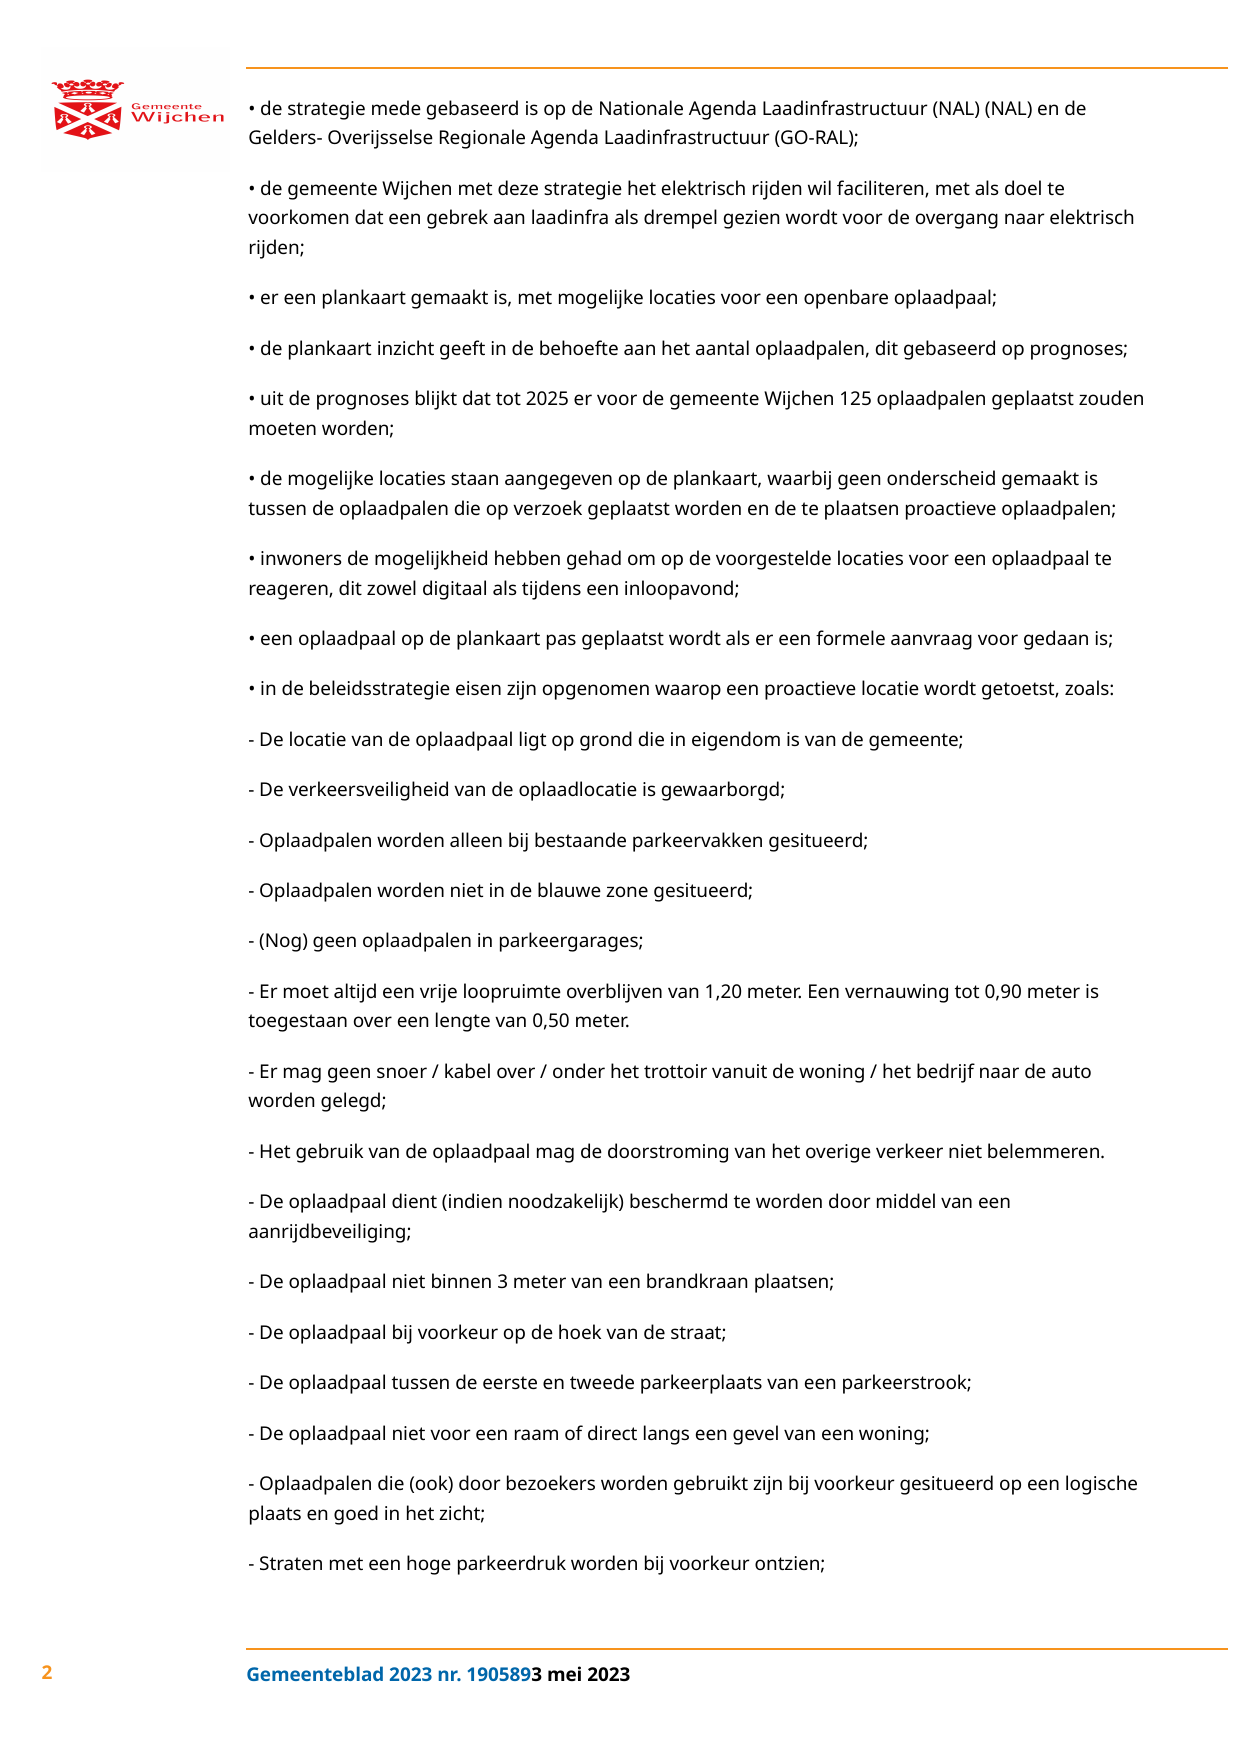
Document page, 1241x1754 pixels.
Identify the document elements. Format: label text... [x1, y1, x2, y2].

text - De oplaadpaal tussen de eerste en tweede parkeerplaats van een parkeerstrook; [248, 1369, 1152, 1395]
text - Er moet altijd een vrije loopruimte overblijven van 1,20 meter. Een vernauwing tot 0,90 meter is toegestaan over een lengte van 0,50 meter. [248, 978, 1152, 1033]
text • er een plankaart gemaakt is, met mogelijke locaties voor een openbare oplaadpaal; [248, 284, 1152, 310]
text - (Nog) geen oplaadpalen in parkeergarages; [248, 928, 1152, 953]
text • de mogelijke locaties staan aangegeven op de plankaart, waarbij geen onderscheid gemaakt is tussen de oplaadpalen die op verzoek geplaatst worden en de te plaatsen proactieve oplaadpalen; [248, 465, 1152, 521]
text • inwoners de mogelijkheid hebben gehad om op de voorgestelde locaties voor een oplaadpaal te reageren, dit zowel digitaal als tijdens een inloopavond; [248, 545, 1152, 601]
text - Straten met een hoge parkeerdruk worden bij voorkeur ontzien; [248, 1550, 1152, 1576]
text - Oplaadpalen die (ook) door bezoekers worden gebruikt zijn bij voorkeur gesitueerd op een logische plaats en goed in het zicht; [248, 1470, 1152, 1526]
text - Oplaadpalen worden alleen bij bestaande parkeervakken gesitueerd; [248, 827, 1152, 853]
text - De verkeersveiligheid van de oplaadlocatie is gewaarborgd; [248, 776, 1152, 802]
text • de plankaart inzicht geeft in de behoefte aan het aantal oplaadpalen, dit gebaseerd op prognoses; [248, 335, 1152, 361]
text - Het gebruik van de oplaadpaal mag de doorstroming van het overige verkeer niet belemmeren. [248, 1138, 1152, 1164]
text • in de beleidsstrategie eisen zijn opgenomen waarop een proactieve locatie wordt getoetst, zoals: [248, 676, 1152, 701]
text • de gemeente Wijchen met deze strategie het elektrisch rijden wil faciliteren, met als doel te voorkomen dat een gebrek aan laadinfra als drempel gezien wordt voor de overgang naar elektrisch rijden; [248, 175, 1152, 260]
text - De oplaadpaal niet binnen 3 meter van een brandkraan plaatsen; [248, 1268, 1152, 1294]
text - De oplaadpaal dient (indien noodzakelijk) beschermd te worden door middel van een aanrijdbeveiliging; [248, 1188, 1152, 1244]
text - De oplaadpaal niet voor een raam of direct langs een gevel van een woning; [248, 1420, 1152, 1446]
text - De oplaadpaal bij voorkeur op de hoek van de straat; [248, 1319, 1152, 1345]
picture [41, 47, 231, 172]
text • een oplaadpaal op de plankaart pas geplaatst wordt als er een formele aanvraag voor gedaan is; [248, 625, 1152, 651]
text - Er mag geen snoer / kabel over / onder het trottoir vanuit de woning / het bedrijf naar de auto worden gelegd; [248, 1058, 1152, 1113]
text - Oplaadpalen worden niet in de blauwe zone gesitueerd; [248, 877, 1152, 903]
text • uit de prognoses blijkt dat tot 2025 er voor de gemeente Wijchen 125 oplaadpalen geplaatst zouden moeten worden; [248, 385, 1152, 441]
text • de strategie mede gebaseerd is op de Nationale Agenda Laadinfrastructuur (NAL) (NAL) en de Gelders- Overijsselse Regionale Agenda Laadinfrastructuur (GO-RAL); [248, 95, 1152, 150]
text - De locatie van de oplaadpaal ligt op grond die in eigendom is van de gemeente; [248, 726, 1152, 752]
